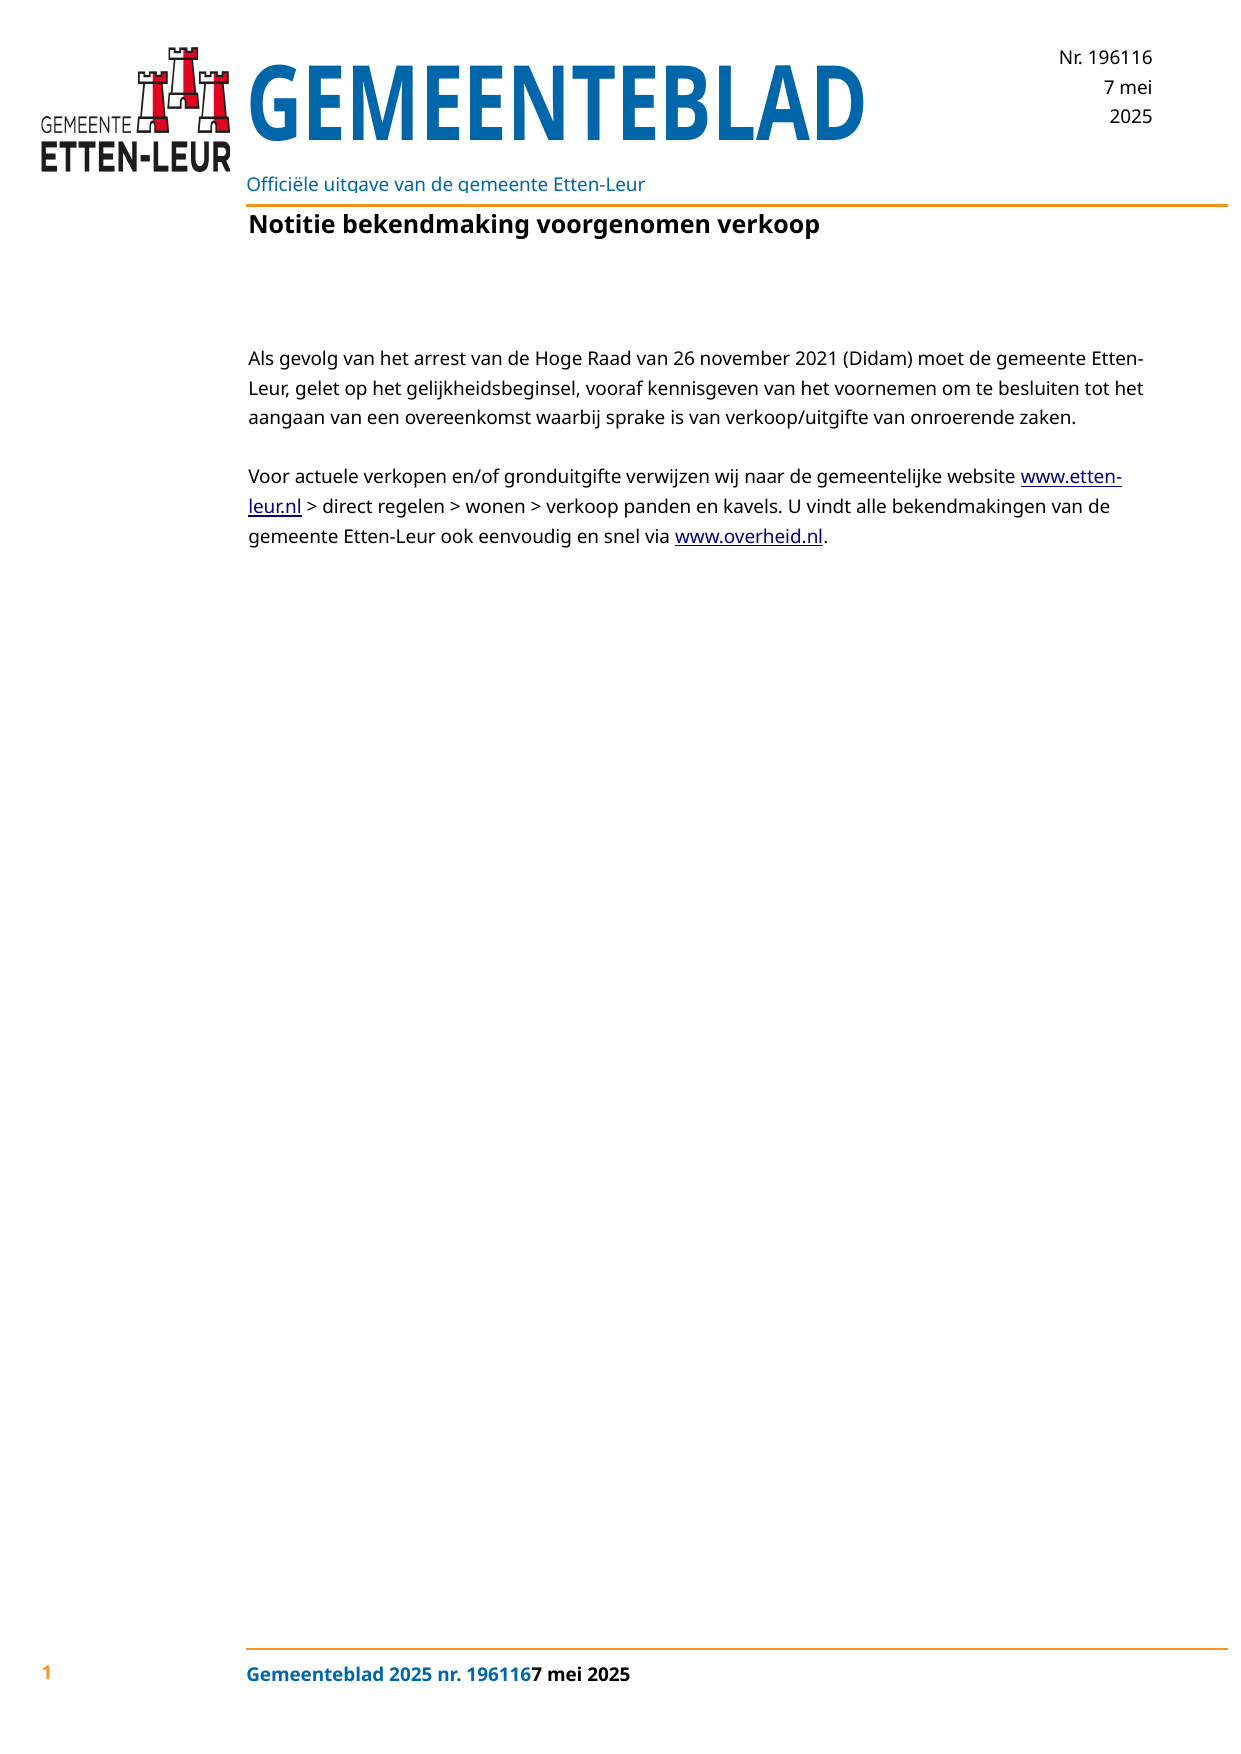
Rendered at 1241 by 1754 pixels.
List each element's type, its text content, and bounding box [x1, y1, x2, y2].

text Voor actuele verkopen en/of gronduitgifte verwijzen wij naar de gemeentelijke website www.etten-leur.nl > direct regelen > wonen > verkoop panden en kavels. U vindt alle bekendmakingen van de gemeente Etten-Leur ook eenvoudig en snel via www.overheid.nl. [248, 464, 1152, 548]
text Notitie bekendmaking voorgenomen verkoop [248, 207, 1152, 241]
text Als gevolg van het arrest van de Hoge Raad van 26 november 2021 (Didam) moet de gemeente Etten-Leur, gelet op het gelijkheidsbeginsel, vooraf kennisgeven van het voornemen om te besluiten tot het aangaan van een overeenkomst waarbij sprake is van verkoop/uitgifte van onroerende zaken. [248, 345, 1152, 430]
picture [41, 47, 231, 172]
